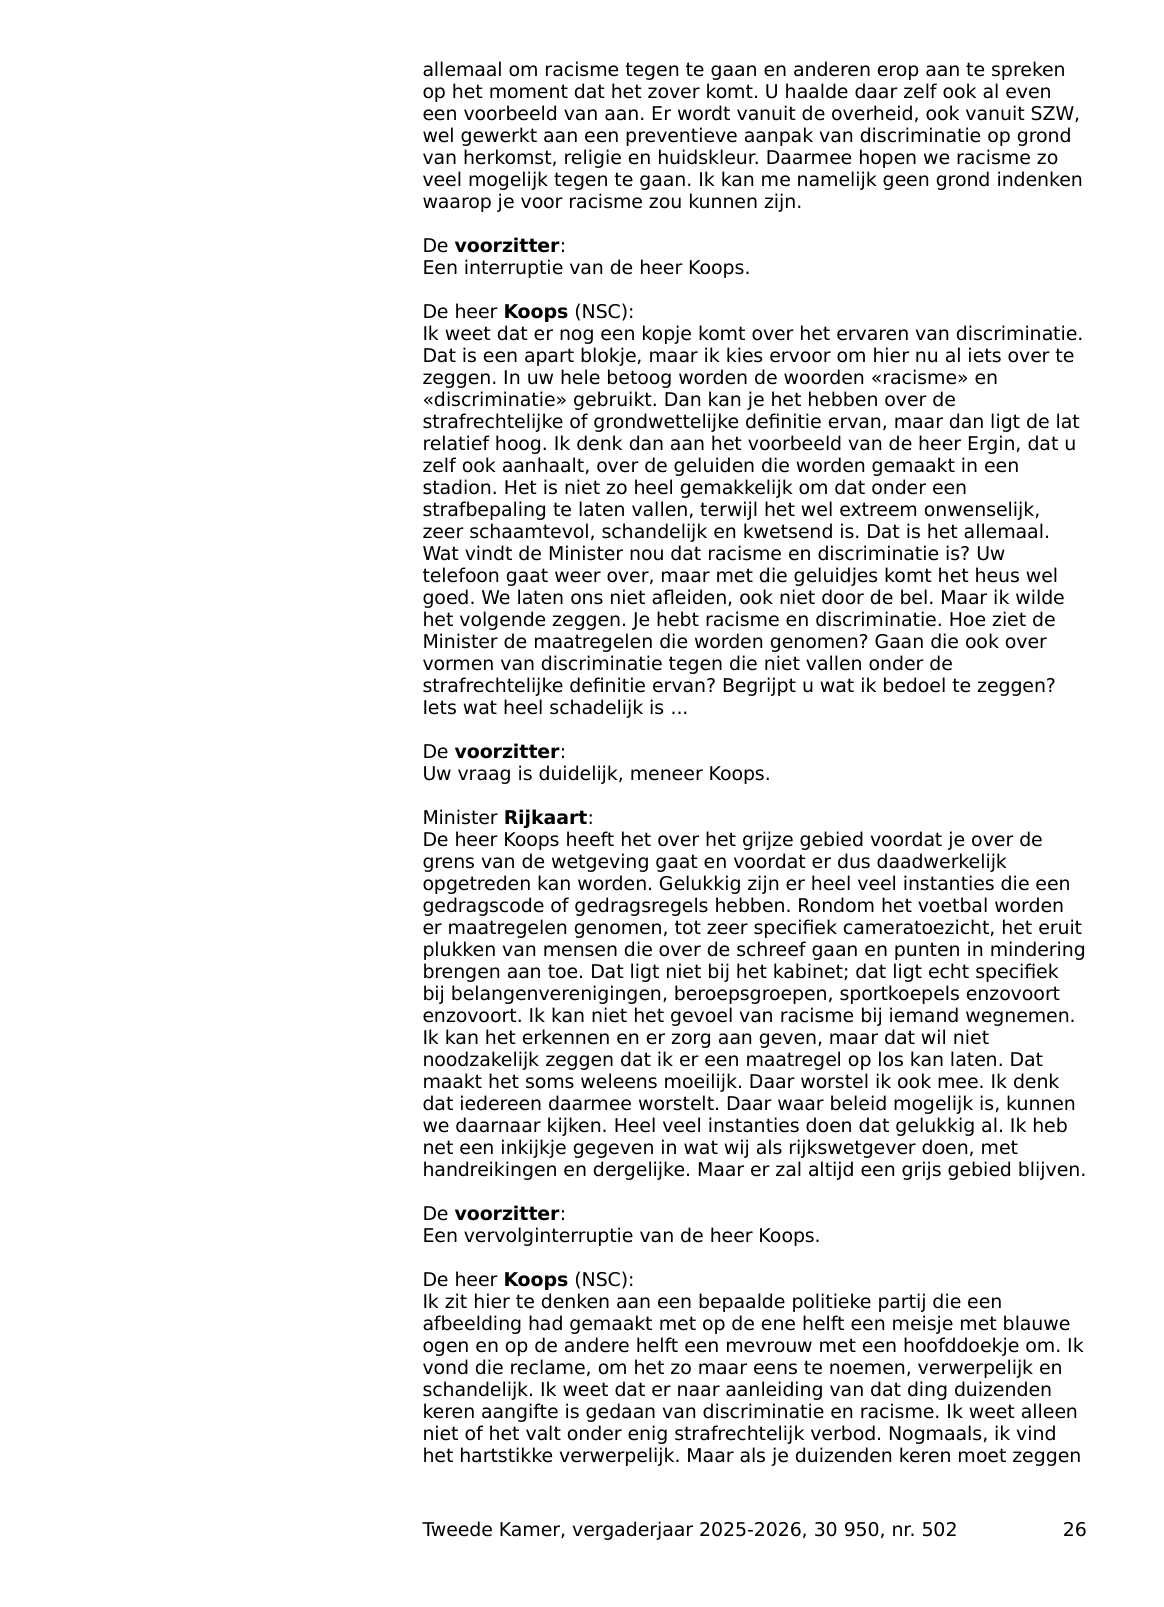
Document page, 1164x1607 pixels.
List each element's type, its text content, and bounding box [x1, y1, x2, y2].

text De heer Koops heeft het over het grijze gebied voordat je over de grens van de wetgeving gaat en voordat er dus daadwerkelijk opgetreden kan worden. Gelukkig zijn er heel veel instanties die een gedragscode of gedragsregels hebben. Rondom het voetbal worden er maatregelen genomen, tot zeer specifiek cameratoezicht, het eruit plukken van mensen die over de schreef gaan en punten in mindering brengen aan toe. Dat ligt niet bij het kabinet; dat ligt echt specifiek bij belangenverenigingen, beroepsgroepen, sportkoepels enzovoort enzovoort. Ik kan niet het gevoel van racisme bij iemand wegnemen. Ik kan het erkennen en er zorg aan geven, maar dat wil niet noodzakelijk zeggen dat ik er een maatregel op los kan laten. Dat maakt het soms weleens moeilijk. Daar worstel ik ook mee. Ik denk dat iedereen daarmee worstelt. Daar waar beleid mogelijk is, kunnen we daarnaar kijken. Heel veel instanties doen dat gelukkig al. Ik heb net een inkijkje gegeven in wat wij als rijkswetgever doen, met handreikingen en dergelijke. Maar er zal altijd een grijs gebied blijven. [422, 829, 1087, 1181]
text Ik zit hier te denken aan een bepaalde politieke partij die een afbeelding had gemaakt met op de ene helft een meisje met blauwe ogen en op de andere helft een mevrouw met een hoofddoekje om. Ik vond die reclame, om het zo maar eens te noemen, verwerpelijk en schandelijk. Ik weet dat er naar aanleiding van dat ding duizenden keren aangifte is gedaan van discriminatie en racisme. Ik weet alleen niet of het valt onder enig strafrechtelijk verbod. Nogmaals, ik vind het hartstikke verwerpelijk. Maar als je duizenden keren moet zeggen [422, 1291, 1087, 1467]
text Uw vraag is duidelijk, meneer Koops. [422, 763, 1087, 785]
text Minister Rijkaart: [422, 807, 1087, 829]
text De heer Koops (NSC): [422, 1269, 1087, 1291]
text De voorzitter: [422, 235, 1087, 257]
text Een interruptie van de heer Koops. [422, 257, 1087, 279]
text Een vervolginterruptie van de heer Koops. [422, 1225, 1087, 1247]
text allemaal om racisme tegen te gaan en anderen erop aan te spreken op het moment dat het zover komt. U haalde daar zelf ook al even een voorbeeld van aan. Er wordt vanuit de overheid, ook vanuit SZW, wel gewerkt aan een preventieve aanpak van discriminatie op grond van herkomst, religie en huidskleur. Daarmee hopen we racisme zo veel mogelijk tegen te gaan. Ik kan me namelijk geen grond indenken waarop je voor racisme zou kunnen zijn. [422, 59, 1087, 213]
text Ik weet dat er nog een kopje komt over het ervaren van discriminatie. Dat is een apart blokje, maar ik kies ervoor om hier nu al iets over te zeggen. In uw hele betoog worden de woorden «racisme» en «discriminatie» gebruikt. Dan kan je het hebben over de strafrechtelijke of grondwettelijke definitie ervan, maar dan ligt de lat relatief hoog. Ik denk dan aan het voorbeeld van de heer Ergin, dat u zelf ook aanhaalt, over de geluiden die worden gemaakt in een stadion. Het is niet zo heel gemakkelijk om dat onder een strafbepaling te laten vallen, terwijl het wel extreem onwenselijk, zeer schaamtevol, schandelijk en kwetsend is. Dat is het allemaal. Wat vindt de Minister nou dat racisme en discriminatie is? Uw telefoon gaat weer over, maar met die geluidjes komt het heus wel goed. We laten ons niet afleiden, ook niet door de bel. Maar ik wilde het volgende zeggen. Je hebt racisme en discriminatie. Hoe ziet de Minister de maatregelen die worden genomen? Gaan die ook over vormen van discriminatie tegen die niet vallen onder de strafrechtelijke definitie ervan? Begrijpt u wat ik bedoel te zeggen? Iets wat heel schadelijk is ... [422, 323, 1087, 719]
text De voorzitter: [422, 1203, 1087, 1225]
text De heer Koops (NSC): [422, 301, 1087, 323]
text De voorzitter: [422, 741, 1087, 763]
